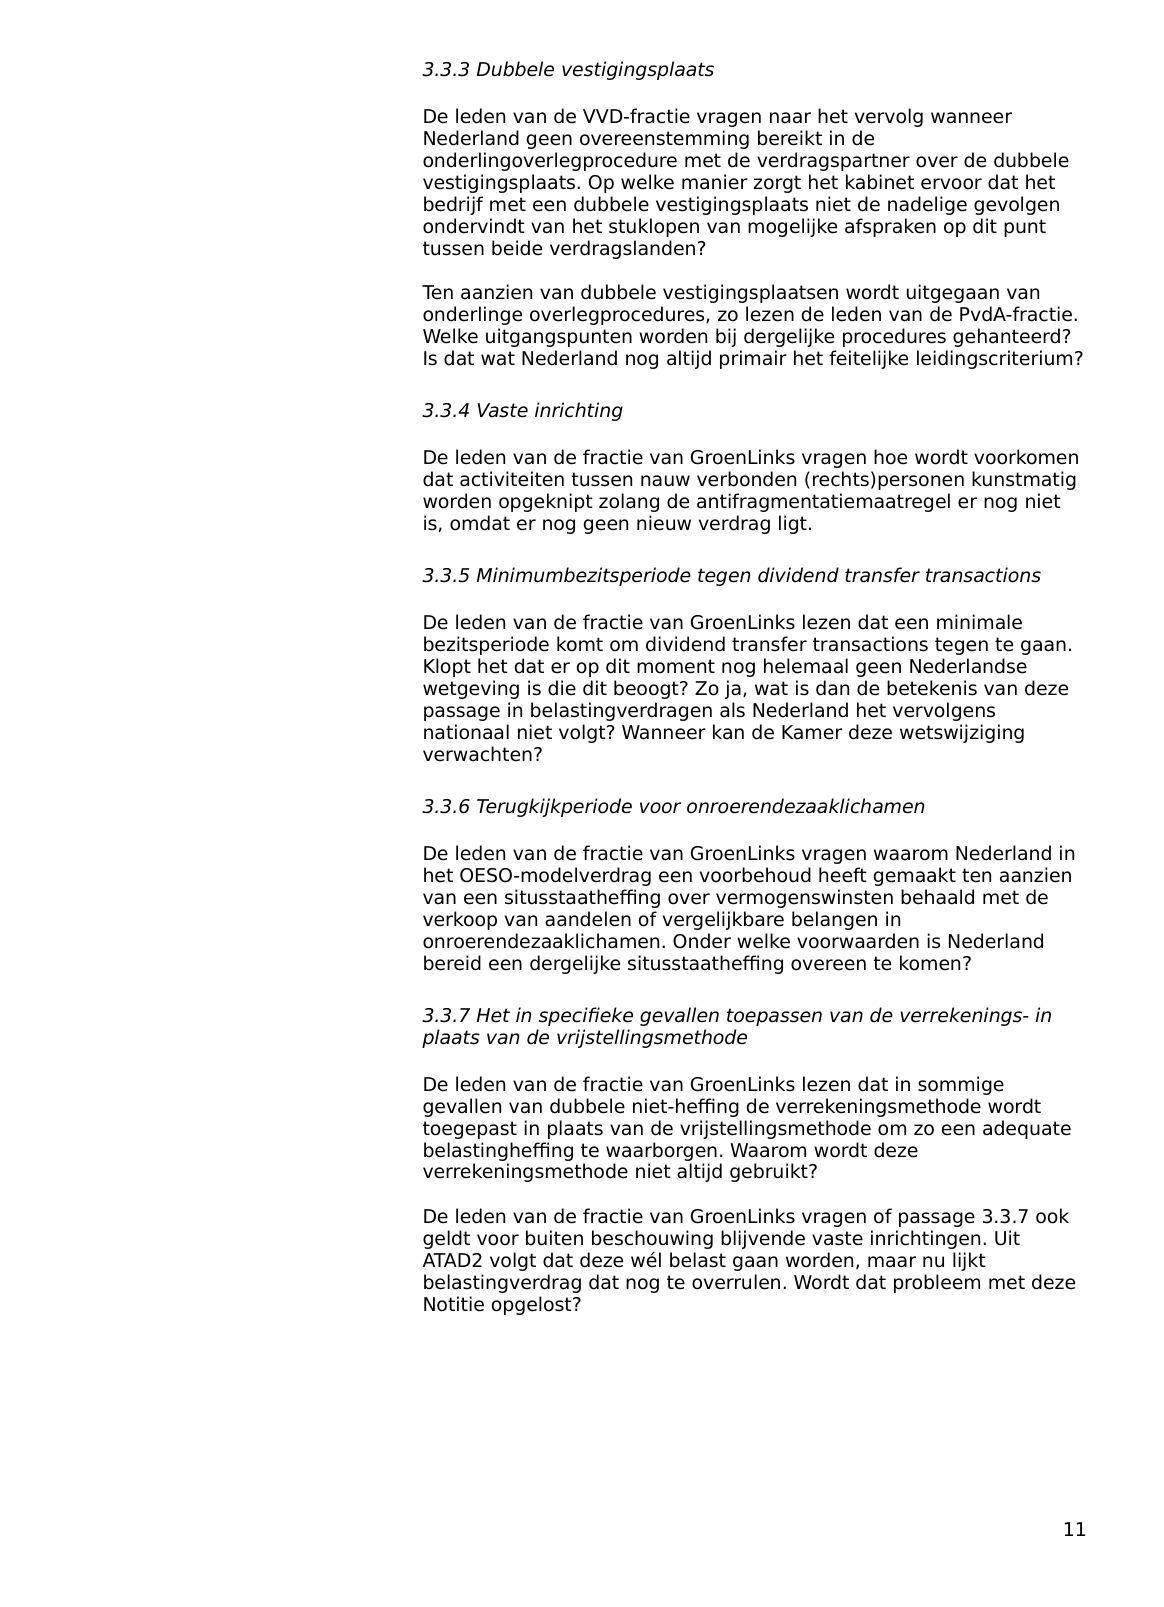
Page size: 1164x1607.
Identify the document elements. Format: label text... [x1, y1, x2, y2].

subtitle 3.3.3 Dubbele vestigingsplaats [422, 59, 1087, 81]
text De leden van de fractie van GroenLinks vragen hoe wordt voorkomen dat activiteiten tussen nauw verbonden (rechts)personen kunstmatig worden opgeknipt zolang de antifragmentatiemaatregel er nog niet is, omdat er nog geen nieuw verdrag ligt. [422, 447, 1087, 535]
text De leden van de fractie van GroenLinks vragen waarom Nederland in het OESO-modelverdrag een voorbehoud heeft gemaakt ten aanzien van een situsstaatheffing over vermogenswinsten behaald met de verkoop van aandelen of vergelijkbare belangen in onroerendezaaklichamen. Onder welke voorwaarden is Nederland bereid een dergelijke situsstaatheffing overeen te komen? [422, 843, 1087, 974]
subtitle 3.3.4 Vaste inrichting [422, 400, 1087, 422]
text De leden van de VVD-fractie vragen naar het vervolg wanneer Nederland geen overeenstemming bereikt in de onderlingoverlegprocedure met de verdragspartner over de dubbele vestigingsplaats. Op welke manier zorgt het kabinet ervoor dat het bedrijf met een dubbele vestigingsplaats niet de nadelige gevolgen ondervindt van het stuklopen van mogelijke afspraken op dit punt tussen beide verdragslanden? [422, 106, 1087, 260]
subtitle 3.3.6 Terugkijkperiode voor onroerendezaaklichamen [422, 796, 1087, 818]
text De leden van de fractie van GroenLinks lezen dat in sommige gevallen van dubbele niet-heffing de verrekeningsmethode wordt toegepast in plaats van de vrijstellingsmethode om zo een adequate belastingheffing te waarborgen. Waarom wordt deze verrekeningsmethode niet altijd gebruikt? [422, 1073, 1087, 1183]
text De leden van de fractie van GroenLinks vragen of passage 3.3.7 ook geldt voor buiten beschouwing blijvende vaste inrichtingen. Uit ATAD2 volgt dat deze wél belast gaan worden, maar nu lijkt belastingverdrag dat nog te overrulen. Wordt dat probleem met deze Notitie opgelost? [422, 1206, 1087, 1316]
subtitle 3.3.7 Het in specifieke gevallen toepassen van de verrekenings- in plaats van de vrijstellingsmethode [422, 1004, 1087, 1048]
text Ten aanzien van dubbele vestigingsplaatsen wordt uitgegaan van onderlinge overlegprocedures, zo lezen de leden van de PvdA-fractie. Welke uitgangspunten worden bij dergelijke procedures gehanteerd? Is dat wat Nederland nog altijd primair het feitelijke leidingscriterium? [422, 282, 1087, 370]
text De leden van de fractie van GroenLinks lezen dat een minimale bezitsperiode komt om dividend transfer transactions tegen te gaan. Klopt het dat er op dit moment nog helemaal geen Nederlandse wetgeving is die dit beoogt? Zo ja, wat is dan de betekenis van deze passage in belastingverdragen als Nederland het vervolgens nationaal niet volgt? Wanneer kan de Kamer deze wetswijziging verwachten? [422, 612, 1087, 766]
subtitle 3.3.5 Minimumbezitsperiode tegen dividend transfer transactions [422, 565, 1087, 587]
